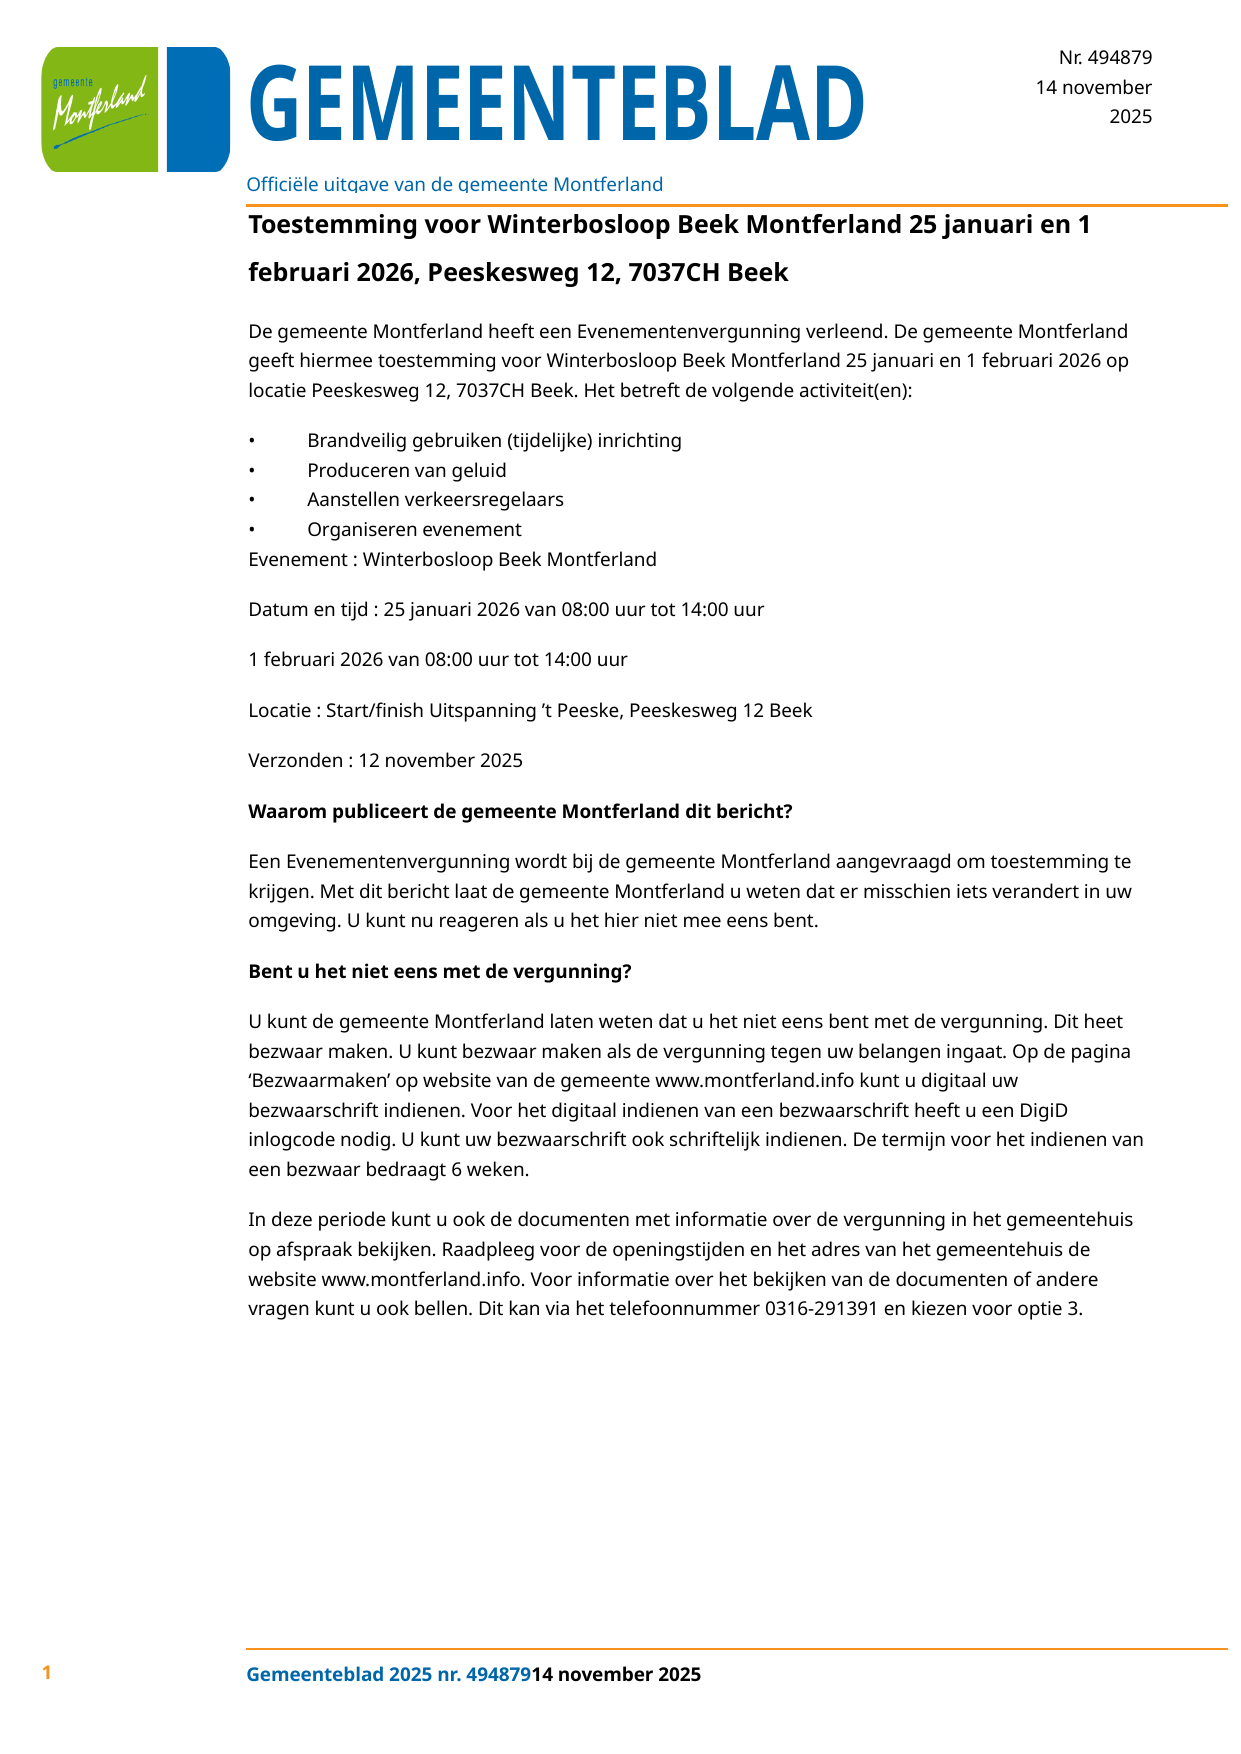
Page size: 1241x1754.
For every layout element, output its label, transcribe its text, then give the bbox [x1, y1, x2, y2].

text Locatie : Start/finish Uitspanning ’t Peeske, Peeskesweg 12 Beek [248, 697, 1152, 723]
text Toestemming voor Winterbosloop Beek Montferland 25 januari en 1 februari 2026, Peeskesweg 12, 7037CH Beek [248, 207, 1152, 288]
list Produceren van geluid [248, 457, 1152, 483]
text In deze periode kunt u ook de documenten met informatie over de vergunning in het gemeentehuis op afspraak bekijken. Raadpleeg voor de openingstijden en het adres van het gemeentehuis de website www.montferland.info. Voor informatie over het bekijken van de documenten of andere vragen kunt u ook bellen. Dit kan via het telefoonnummer 0316-291391 en kiezen voor optie 3. [248, 1207, 1152, 1321]
list Brandveilig gebruiken (tijdelijke) inrichting [248, 427, 1152, 453]
text Verzonden : 12 november 2025 [248, 747, 1152, 773]
text Datum en tijd : 25 januari 2026 van 08:00 uur tot 14:00 uur [248, 596, 1152, 622]
text U kunt de gemeente Montferland laten weten dat u het niet eens bent met de vergunning. Dit heet bezwaar maken. U kunt bezwaar maken als de vergunning tegen uw belangen ingaat. Op de pagina ‘Bezwaarmaken’ op website van de gemeente www.montferland.info kunt u digitaal uw bezwaarschrift indienen. Voor het digitaal indienen van een bezwaarschrift heeft u een DigiD inlogcode nodig. U kunt uw bezwaarschrift ook schriftelijk indienen. De termijn voor het indienen van een bezwaar bedraagt 6 weken. [248, 1008, 1152, 1182]
list Aanstellen verkeersregelaars [248, 487, 1152, 512]
text 1 februari 2026 van 08:00 uur tot 14:00 uur [248, 647, 1152, 672]
list Organiseren evenement [248, 516, 1152, 542]
text Waarom publiceert de gemeente Montferland dit bericht? [248, 798, 1152, 824]
text De gemeente Montferland heeft een Evenementenvergunning verleend. De gemeente Montferland geeft hiermee toestemming voor Winterbosloop Beek Montferland 25 januari en 1 februari 2026 op locatie Peeskesweg 12, 7037CH Beek. Het betreft de volgende activiteit(en): [248, 318, 1152, 403]
text Evenement : Winterbosloop Beek Montferland [248, 546, 1152, 572]
picture [41, 47, 231, 172]
text Een Evenementenvergunning wordt bij de gemeente Montferland aangevraagd om toestemming te krijgen. Met dit bericht laat de gemeente Montferland u weten dat er misschien iets verandert in uw omgeving. U kunt nu reageren als u het hier niet mee eens bent. [248, 848, 1152, 933]
text Bent u het niet eens met de vergunning? [248, 958, 1152, 984]
